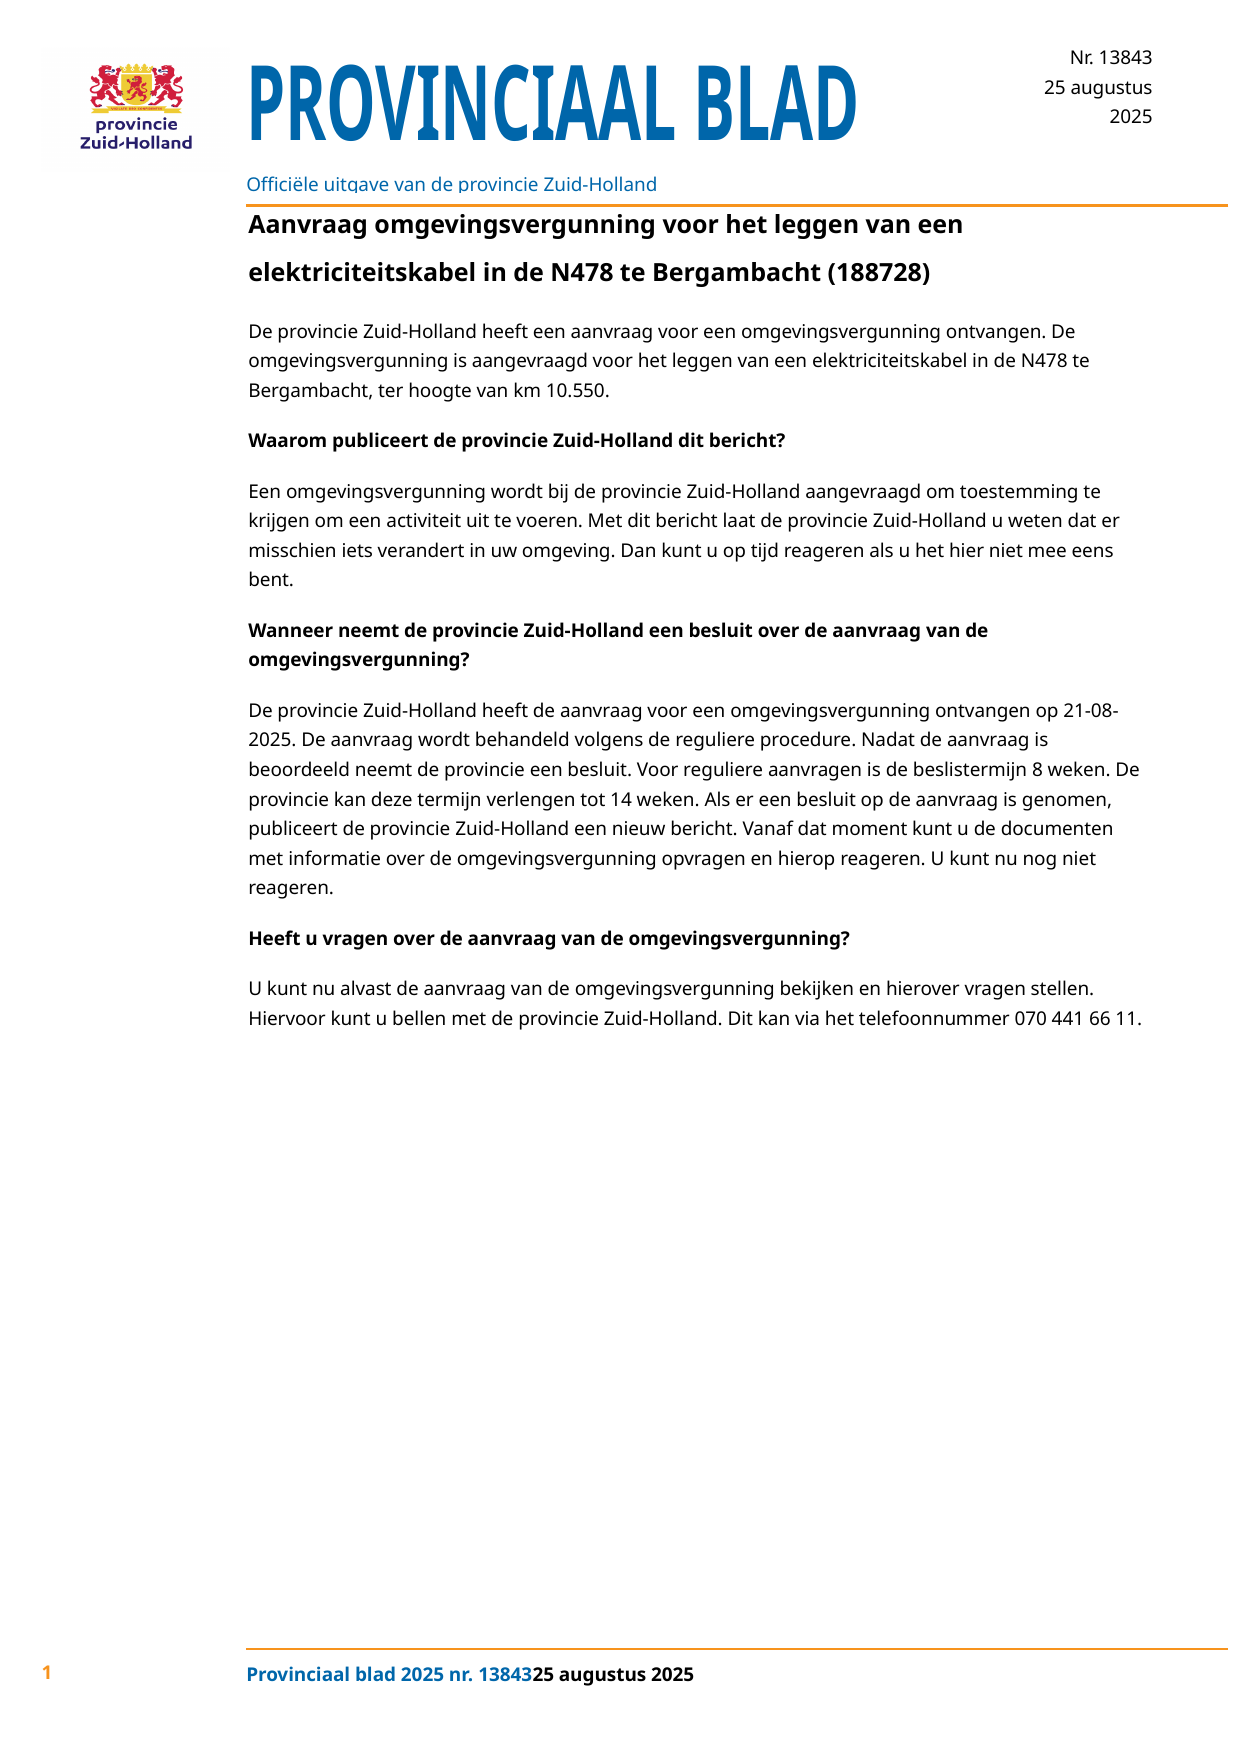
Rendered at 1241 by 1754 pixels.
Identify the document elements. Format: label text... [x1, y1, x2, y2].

text De provincie Zuid-Holland heeft de aanvraag voor een omgevingsvergunning ontvangen op 21-08-2025. De aanvraag wordt behandeld volgens de reguliere procedure. Nadat de aanvraag is beoordeeld neemt de provincie een besluit. Voor reguliere aanvragen is de beslistermijn 8 weken. De provincie kan deze termijn verlengen tot 14 weken. Als er een besluit op de aanvraag is genomen, publiceert de provincie Zuid-Holland een nieuw bericht. Vanaf dat moment kunt u de documenten met informatie over de omgevingsvergunning opvragen en hierop reageren. U kunt nu nog niet reageren. [248, 697, 1152, 900]
text Heeft u vragen over de aanvraag van de omgevingsvergunning? [248, 925, 1152, 951]
text Wanneer neemt de provincie Zuid-Holland een besluit over de aanvraag van de omgevingsvergunning? [248, 617, 1152, 672]
picture [41, 47, 231, 172]
text Waarom publiceert de provincie Zuid-Holland dit bericht? [248, 427, 1152, 453]
text De provincie Zuid-Holland heeft een aanvraag voor een omgevingsvergunning ontvangen. De omgevingsvergunning is aangevraagd voor het leggen van een elektriciteitskabel in de N478 te Bergambacht, ter hoogte van km 10.550. [248, 318, 1152, 403]
text Een omgevingsvergunning wordt bij de provincie Zuid-Holland aangevraagd om toestemming te krijgen om een activiteit uit te voeren. Met dit bericht laat de provincie Zuid-Holland u weten dat er misschien iets verandert in uw omgeving. Dan kunt u op tijd reageren als u het hier niet mee eens bent. [248, 478, 1152, 592]
text Aanvraag omgevingsvergunning voor het leggen van een elektriciteitskabel in de N478 te Bergambacht (188728) [248, 207, 1152, 288]
text U kunt nu alvast de aanvraag van de omgevingsvergunning bekijken en hierover vragen stellen. Hiervoor kunt u bellen met de provincie Zuid-Holland. Dit kan via het telefoonnummer 070 441 66 11. [248, 975, 1152, 1031]
